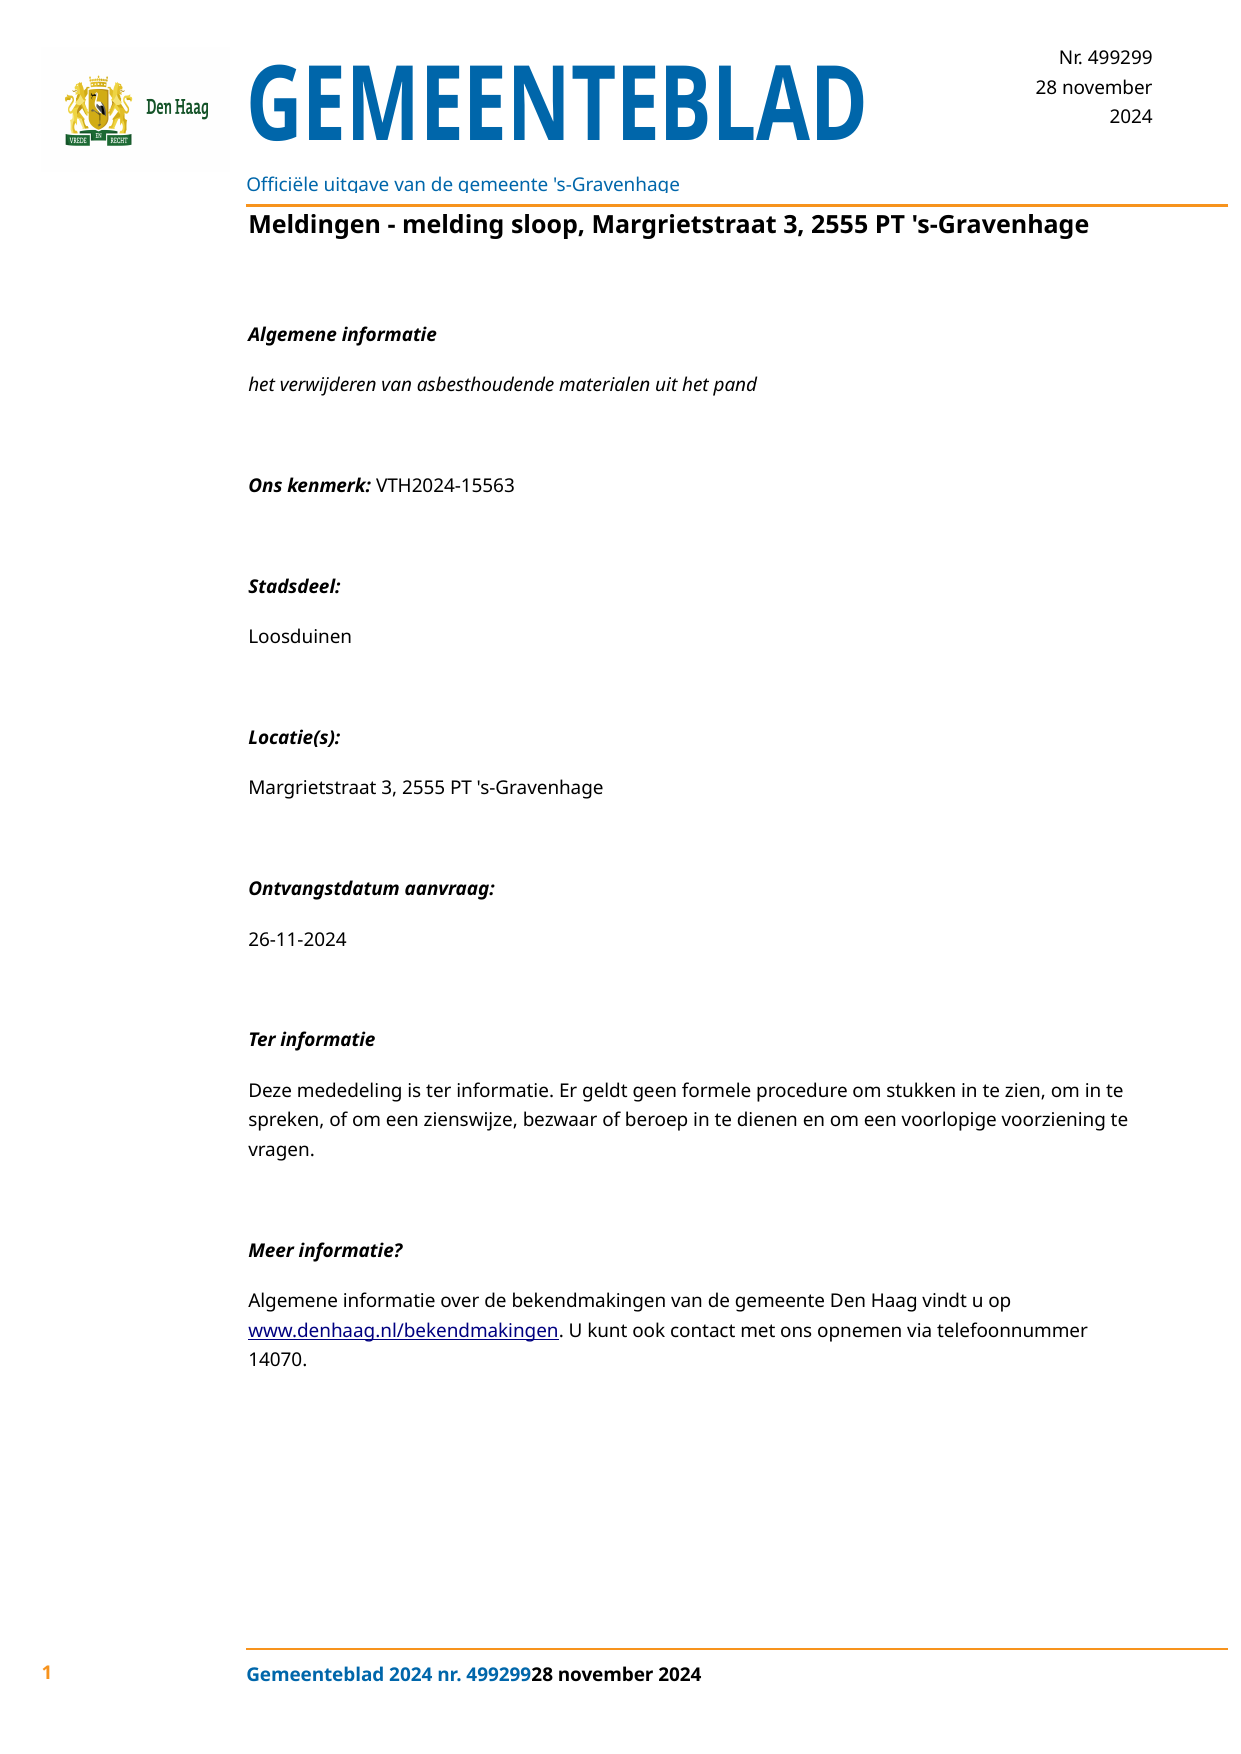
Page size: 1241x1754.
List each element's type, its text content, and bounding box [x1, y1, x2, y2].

text Meer informatie? [248, 1237, 1152, 1263]
text Ontvangstdatum aanvraag: [248, 875, 1152, 901]
text Margrietstraat 3, 2555 PT 's-Gravenhage [248, 774, 1152, 800]
text Stadsdeel: [248, 573, 1152, 598]
text Algemene informatie over de bekendmakingen van de gemeente Den Haag vindt u op www.denhaag.nl/bekendmakingen. U kunt ook contact met ons opnemen via telefoonnummer 14070. [248, 1287, 1152, 1372]
text Ons kenmerk: VTH2024-15563 [248, 472, 1152, 498]
text Meldingen - melding sloop, Margrietstraat 3, 2555 PT 's-Gravenhage [248, 207, 1152, 241]
text Locatie(s): [248, 724, 1152, 750]
text Algemene informatie [248, 321, 1152, 346]
text Ter informatie [248, 1027, 1152, 1052]
text Deze mededeling is ter informatie. Er geldt geen formele procedure om stukken in te zien, om in te spreken, of om een zienswijze, bezwaar of beroep in te dienen en om een voorlopige voorziening te vragen. [248, 1077, 1152, 1162]
text Loosduinen [248, 623, 1152, 649]
picture [41, 47, 231, 172]
text het verwijderen van asbesthoudende materialen uit het pand [248, 371, 1152, 397]
text 26-11-2024 [248, 926, 1152, 951]
